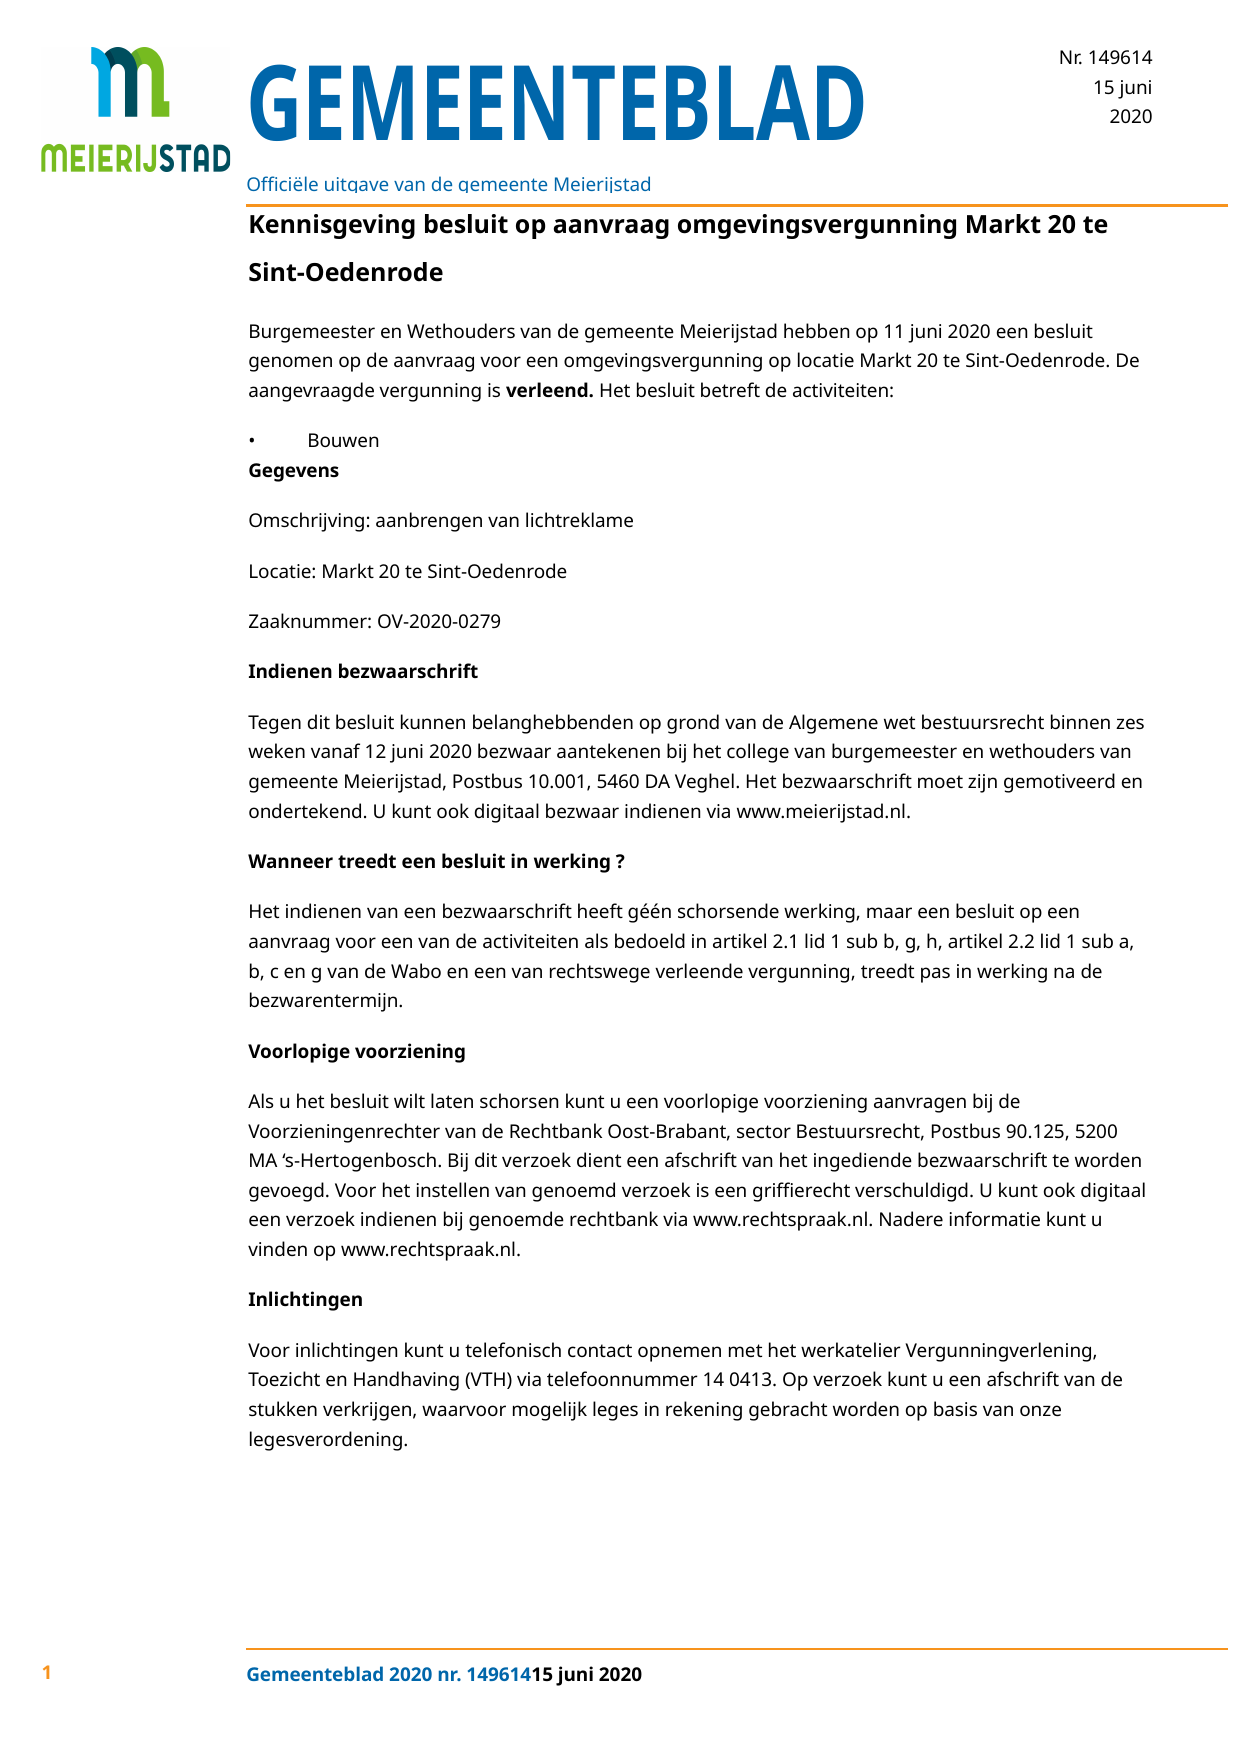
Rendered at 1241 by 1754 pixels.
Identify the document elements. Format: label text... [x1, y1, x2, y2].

list Bouwen [248, 427, 1152, 453]
text Zaaknummer: OV-2020-0279 [248, 608, 1152, 634]
text Wanneer treedt een besluit in werking ? [248, 848, 1152, 874]
text Kennisgeving besluit op aanvraag omgevingsvergunning Markt 20 te Sint-Oedenrode [248, 207, 1152, 288]
text Voor inlichtingen kunt u telefonisch contact opnemen met het werkatelier Vergunningverlening, Toezicht en Handhaving (VTH) via telefoonnummer 14 0413. Op verzoek kunt u een afschrift van de stukken verkrijgen, waarvoor mogelijk leges in rekening gebracht worden op basis van onze legesverordening. [248, 1337, 1152, 1452]
text Indienen bezwaarschrift [248, 659, 1152, 684]
text Gegevens [248, 457, 1152, 483]
text Het indienen van een bezwaarschrift heeft géén schorsende werking, maar een besluit op een aanvraag voor een van de activiteiten als bedoeld in artikel 2.1 lid 1 sub b, g, h, artikel 2.2 lid 1 sub a, b, c en g van de Wabo en een van rechtswege verleende vergunning, treedt pas in werking na de bezwarentermijn. [248, 899, 1152, 1013]
text Als u het besluit wilt laten schorsen kunt u een voorlopige voorziening aanvragen bij de Voorzieningenrechter van de Rechtbank Oost-Brabant, sector Bestuursrecht, Postbus 90.125, 5200 MA ‘s-Hertogenbosch. Bij dit verzoek dient een afschrift van het ingediende bezwaarschrift te worden gevoegd. Voor het instellen van genoemd verzoek is een griffierecht verschuldigd. U kunt ook digitaal een verzoek indienen bij genoemde rechtbank via www.rechtspraak.nl. Nadere informatie kunt u vinden op www.rechtspraak.nl. [248, 1088, 1152, 1262]
picture [41, 47, 231, 172]
text Tegen dit besluit kunnen belanghebbenden op grond van de Algemene wet bestuursrecht binnen zes weken vanaf 12 juni 2020 bezwaar aantekenen bij het college van burgemeester en wethouders van gemeente Meierijstad, Postbus 10.001, 5460 DA Veghel. Het bezwaarschrift moet zijn gemotiveerd en ondertekend. U kunt ook digitaal bezwaar indienen via www.meierijstad.nl. [248, 709, 1152, 824]
text Voorlopige voorziening [248, 1038, 1152, 1064]
text Burgemeester en Wethouders van de gemeente Meierijstad hebben op 11 juni 2020 een besluit genomen op de aanvraag voor een omgevingsvergunning op locatie Markt 20 te Sint-Oedenrode. De aangevraagde vergunning is verleend. Het besluit betreft de activiteiten: [248, 318, 1152, 403]
text Locatie: Markt 20 te Sint-Oedenrode [248, 558, 1152, 584]
text Omschrijving: aanbrengen van lichtreklame [248, 507, 1152, 533]
text Inlichtingen [248, 1287, 1152, 1312]
